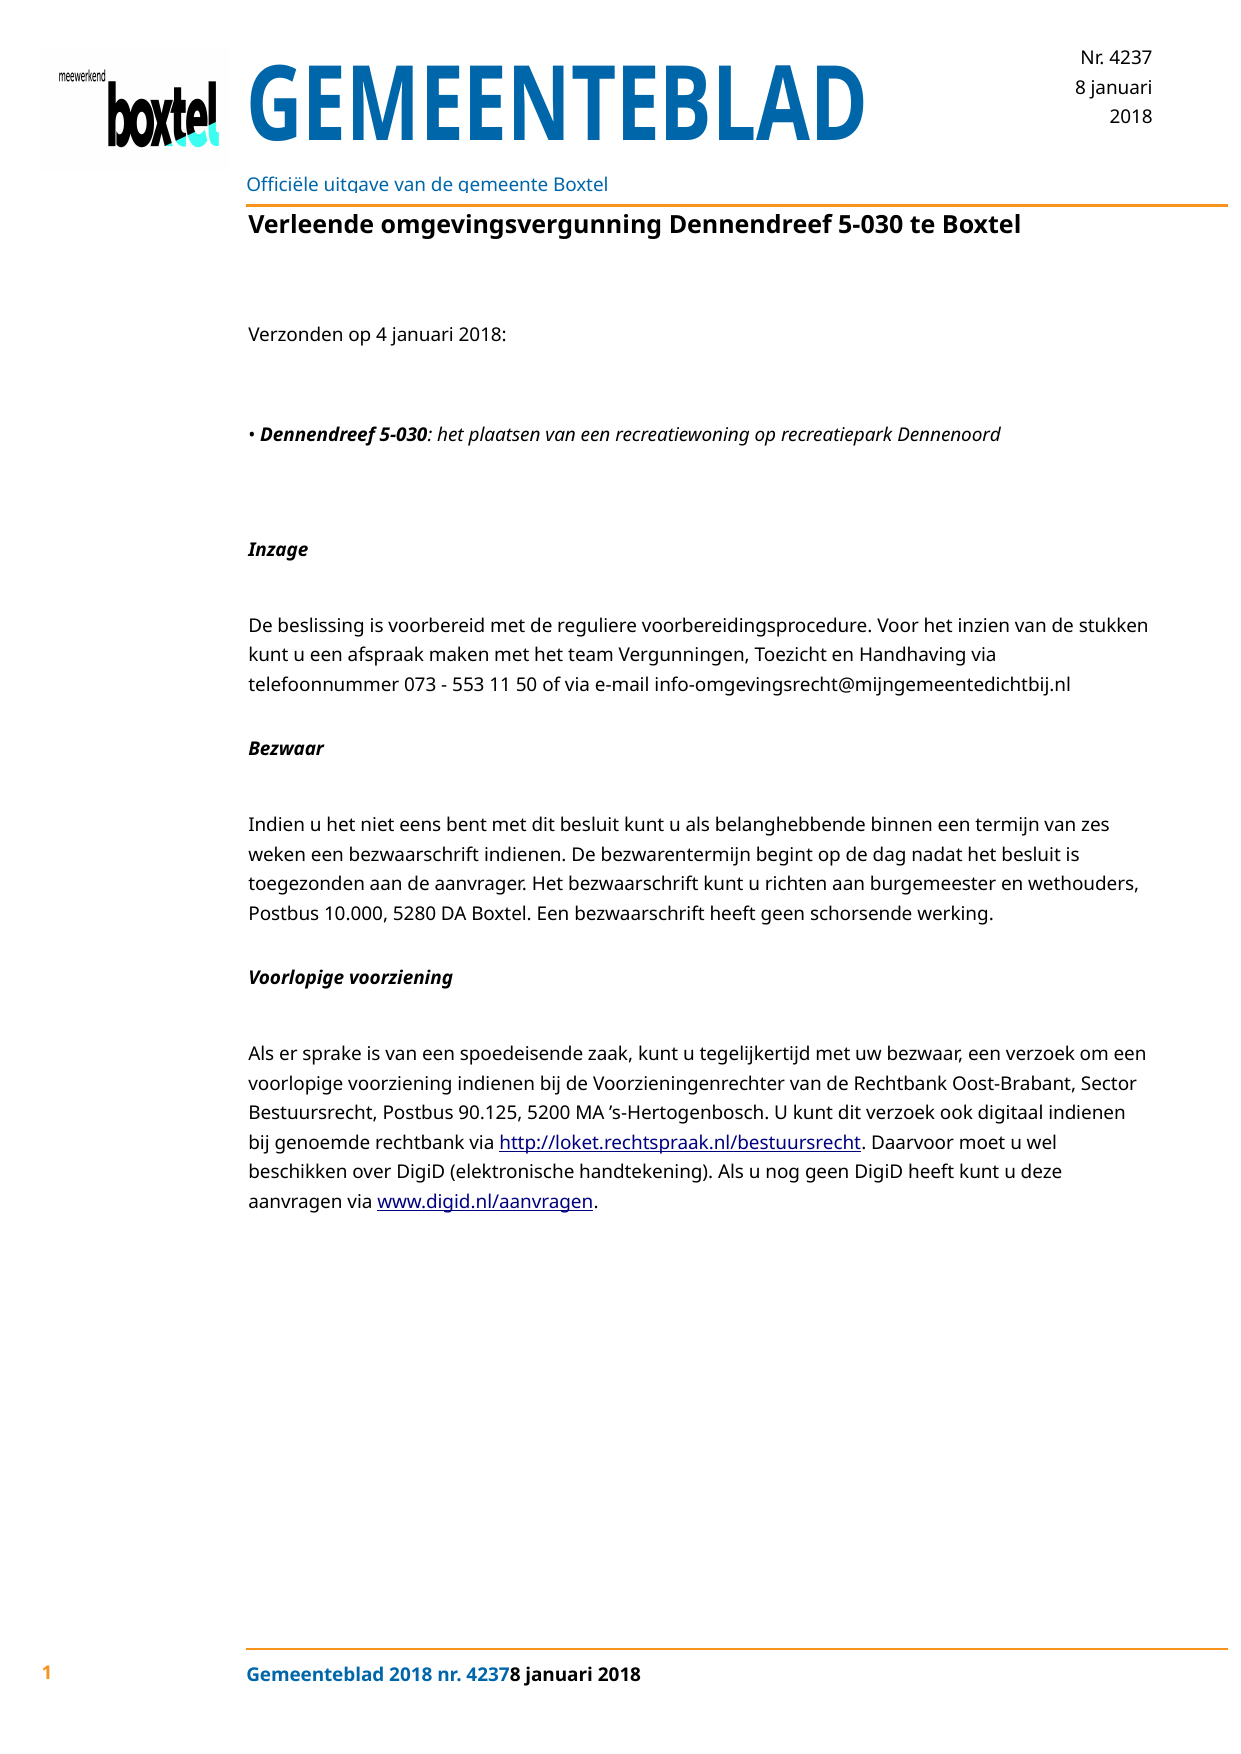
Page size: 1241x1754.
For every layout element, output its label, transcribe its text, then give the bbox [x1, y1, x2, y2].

text Verzonden op 4 januari 2018: [248, 321, 1152, 346]
text Indien u het niet eens bent met dit besluit kunt u als belanghebbende binnen een termijn van zes weken een bezwaarschrift indienen. De bezwarentermijn begint op de dag nadat het besluit is toegezonden aan de aanvrager. Het bezwaarschrift kunt u richten aan burgemeester en wethouders, Postbus 10.000, 5280 DA Boxtel. Een bezwaarschrift heeft geen schorsende werking. [248, 811, 1152, 926]
picture [41, 47, 231, 172]
text Verleende omgevingsvergunning Dennendreef 5-030 te Boxtel [248, 207, 1152, 241]
text Voorlopige voorziening [248, 964, 1152, 990]
text Als er sprake is van een spoedeisende zaak, kunt u tegelijkertijd met uw bezwaar, een verzoek om een voorlopige voorziening indienen bij de Voorzieningenrechter van de Rechtbank Oost-Brabant, Sector Bestuursrecht, Postbus 90.125, 5200 MA ’s-Hertogenbosch. U kunt dit verzoek ook digitaal indienen bij genoemde rechtbank via http://loket.rechtspraak.nl/bestuursrecht. Daarvoor moet u wel beschikken over DigiD (elektronische handtekening). Als u nog geen DigiD heeft kunt u deze aanvragen via www.digid.nl/aanvragen. [248, 1040, 1152, 1214]
text De beslissing is voorbereid met de reguliere voorbereidingsprocedure. Voor het inzien van de stukken kunt u een afspraak maken met het team Vergunningen, Toezicht en Handhaving via telefoonnummer 073 - 553 11 50 of via e-mail info-omgevingsrecht@mijngemeentedichtbij.nl [248, 612, 1152, 697]
text Bezwaar [248, 735, 1152, 761]
text • Dennendreef 5-030: het plaatsen van een recreatiewoning op recreatiepark Dennenoord [248, 422, 1152, 447]
text Inzage [248, 536, 1152, 562]
